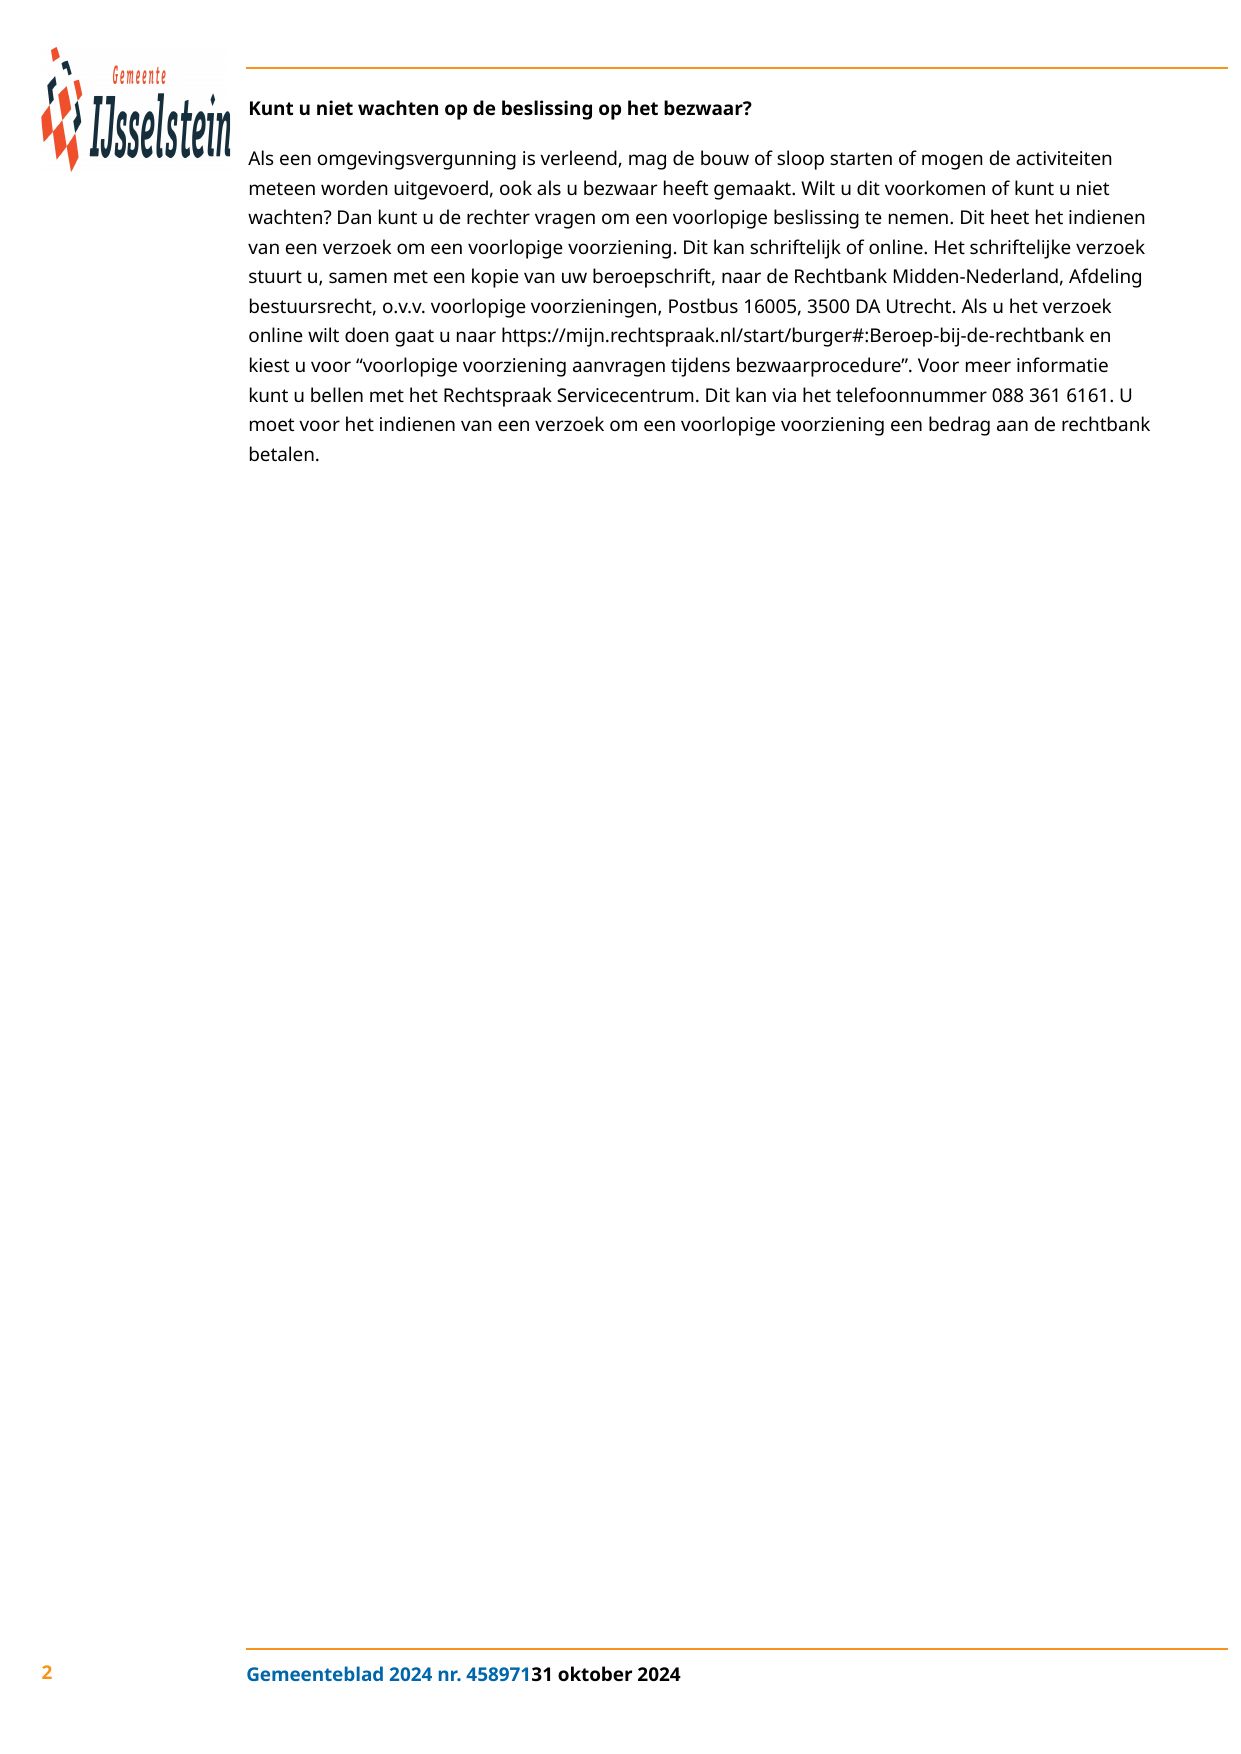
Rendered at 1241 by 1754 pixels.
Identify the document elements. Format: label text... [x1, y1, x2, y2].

text Kunt u niet wachten op de beslissing op het bezwaar? [248, 95, 1152, 121]
picture [41, 47, 231, 172]
text Als een omgevingsvergunning is verleend, mag de bouw of sloop starten of mogen de activiteiten meteen worden uitgevoerd, ook als u bezwaar heeft gemaakt. Wilt u dit voorkomen of kunt u niet wachten? Dan kunt u de rechter vragen om een voorlopige beslissing te nemen. Dit heet het indienen van een verzoek om een voorlopige voorziening. Dit kan schriftelijk of online. Het schriftelijke verzoek stuurt u, samen met een kopie van uw beroepschrift, naar de Rechtbank Midden-Nederland, Afdeling bestuursrecht, o.v.v. voorlopige voorzieningen, Postbus 16005, 3500 DA Utrecht. Als u het verzoek online wilt doen gaat u naar https://mijn.rechtspraak.nl/start/burger#:Beroep-bij-de-rechtbank en kiest u voor “voorlopige voorziening aanvragen tijdens bezwaarprocedure”. Voor meer informatie kunt u bellen met het Rechtspraak Servicecentrum. Dit kan via het telefoonnummer 088 361 6161. U moet voor het indienen van een verzoek om een voorlopige voorziening een bedrag aan de rechtbank betalen. [248, 145, 1152, 467]
